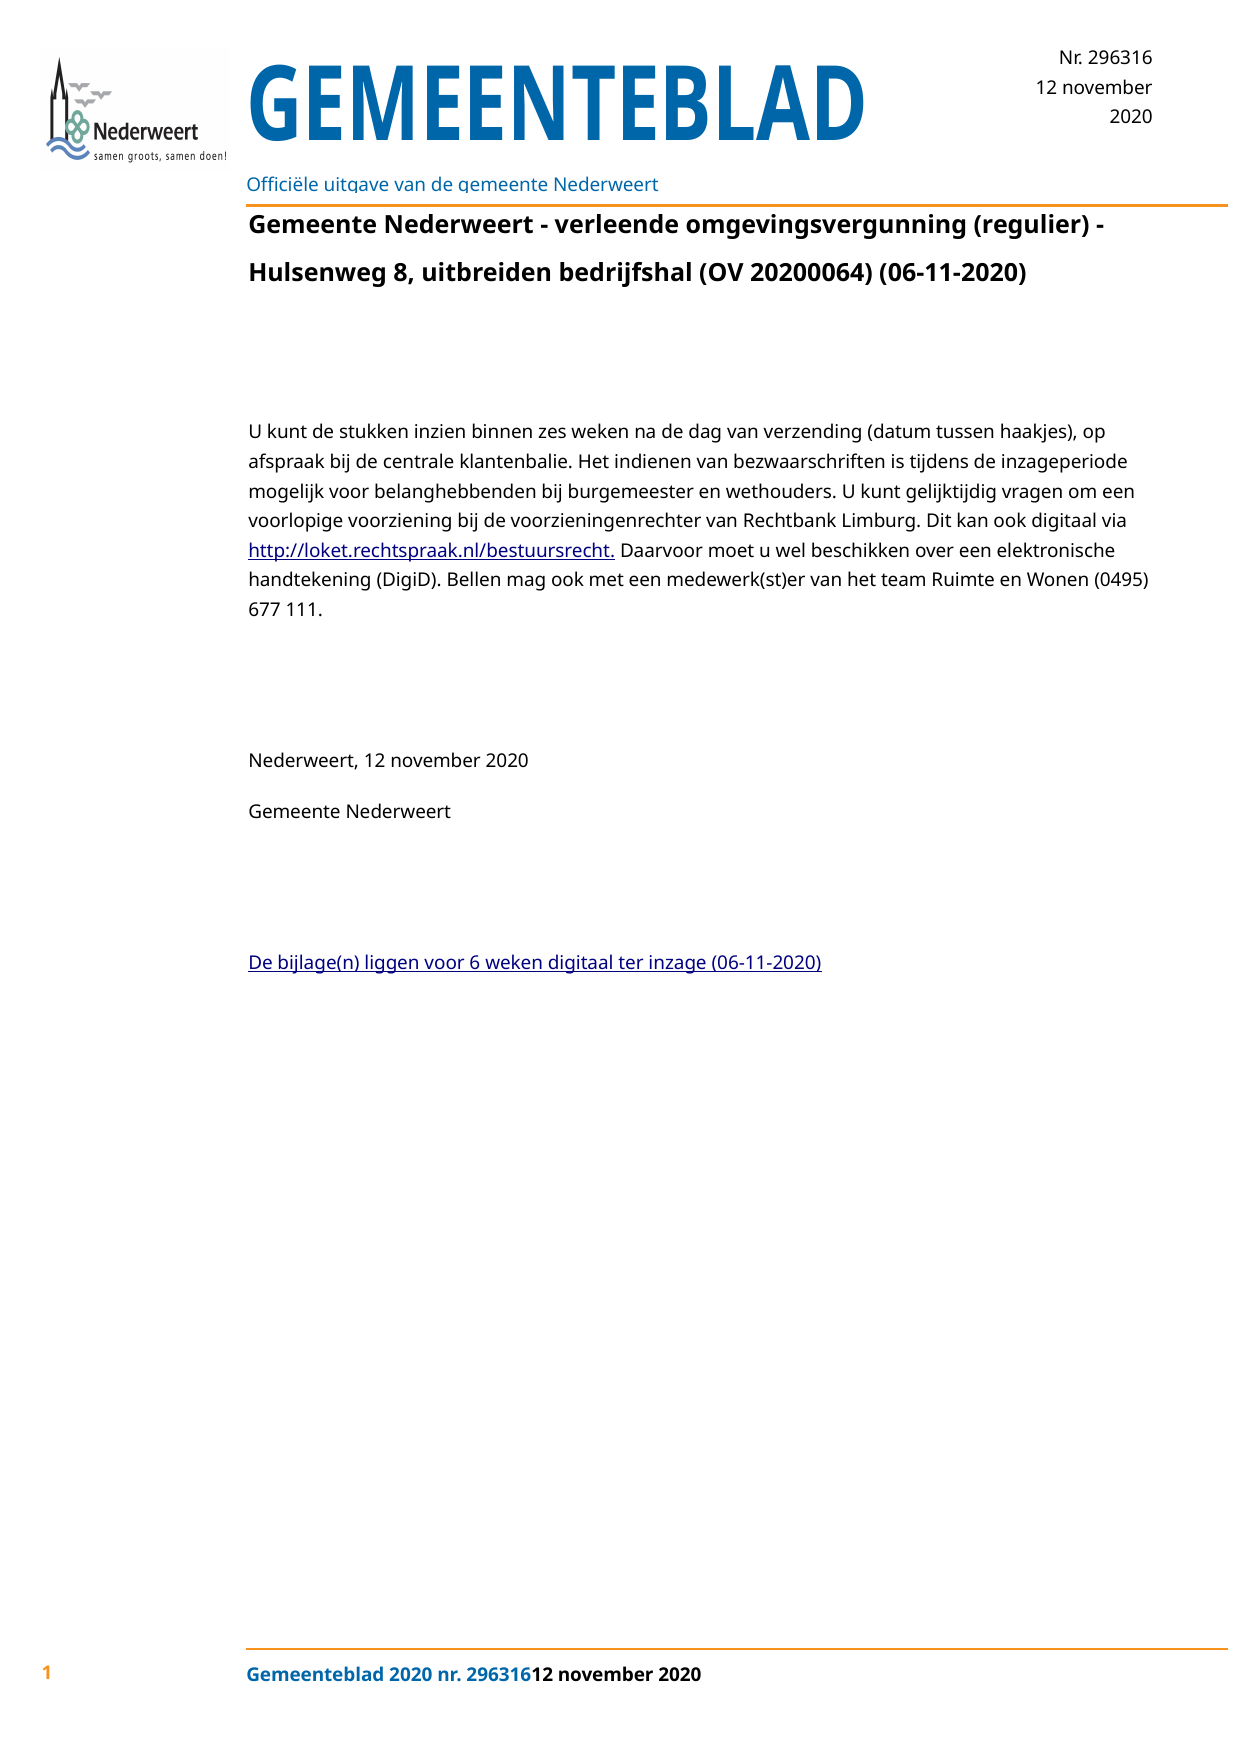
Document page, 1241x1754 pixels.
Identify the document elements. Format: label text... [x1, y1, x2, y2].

text Nederweert, 12 november 2020 [248, 747, 1152, 773]
picture [41, 47, 231, 172]
text Gemeente Nederweert [248, 798, 1152, 824]
text Gemeente Nederweert - verleende omgevingsvergunning (regulier) - Hulsenweg 8, uitbreiden bedrijfshal (OV 20200064) (06-11-2020) [248, 207, 1152, 288]
text De bijlage(n) liggen voor 6 weken digitaal ter inzage (06-11-2020) [248, 949, 1152, 975]
text U kunt de stukken inzien binnen zes weken na de dag van verzending (datum tussen haakjes), op afspraak bij de centrale klantenbalie. Het indienen van bezwaarschriften is tijdens de inzageperiode mogelijk voor belanghebbenden bij burgemeester en wethouders. U kunt gelijktijdig vragen om een voorlopige voorziening bij de voorzieningenrechter van Rechtbank Limburg. Dit kan ook digitaal via http://loket.rechtspraak.nl/bestuursrecht. Daarvoor moet u wel beschikken over een elektronische handtekening (DigiD). Bellen mag ook met een medewerk(st)er van het team Ruimte en Wonen (0495) 677 111. [248, 419, 1152, 622]
